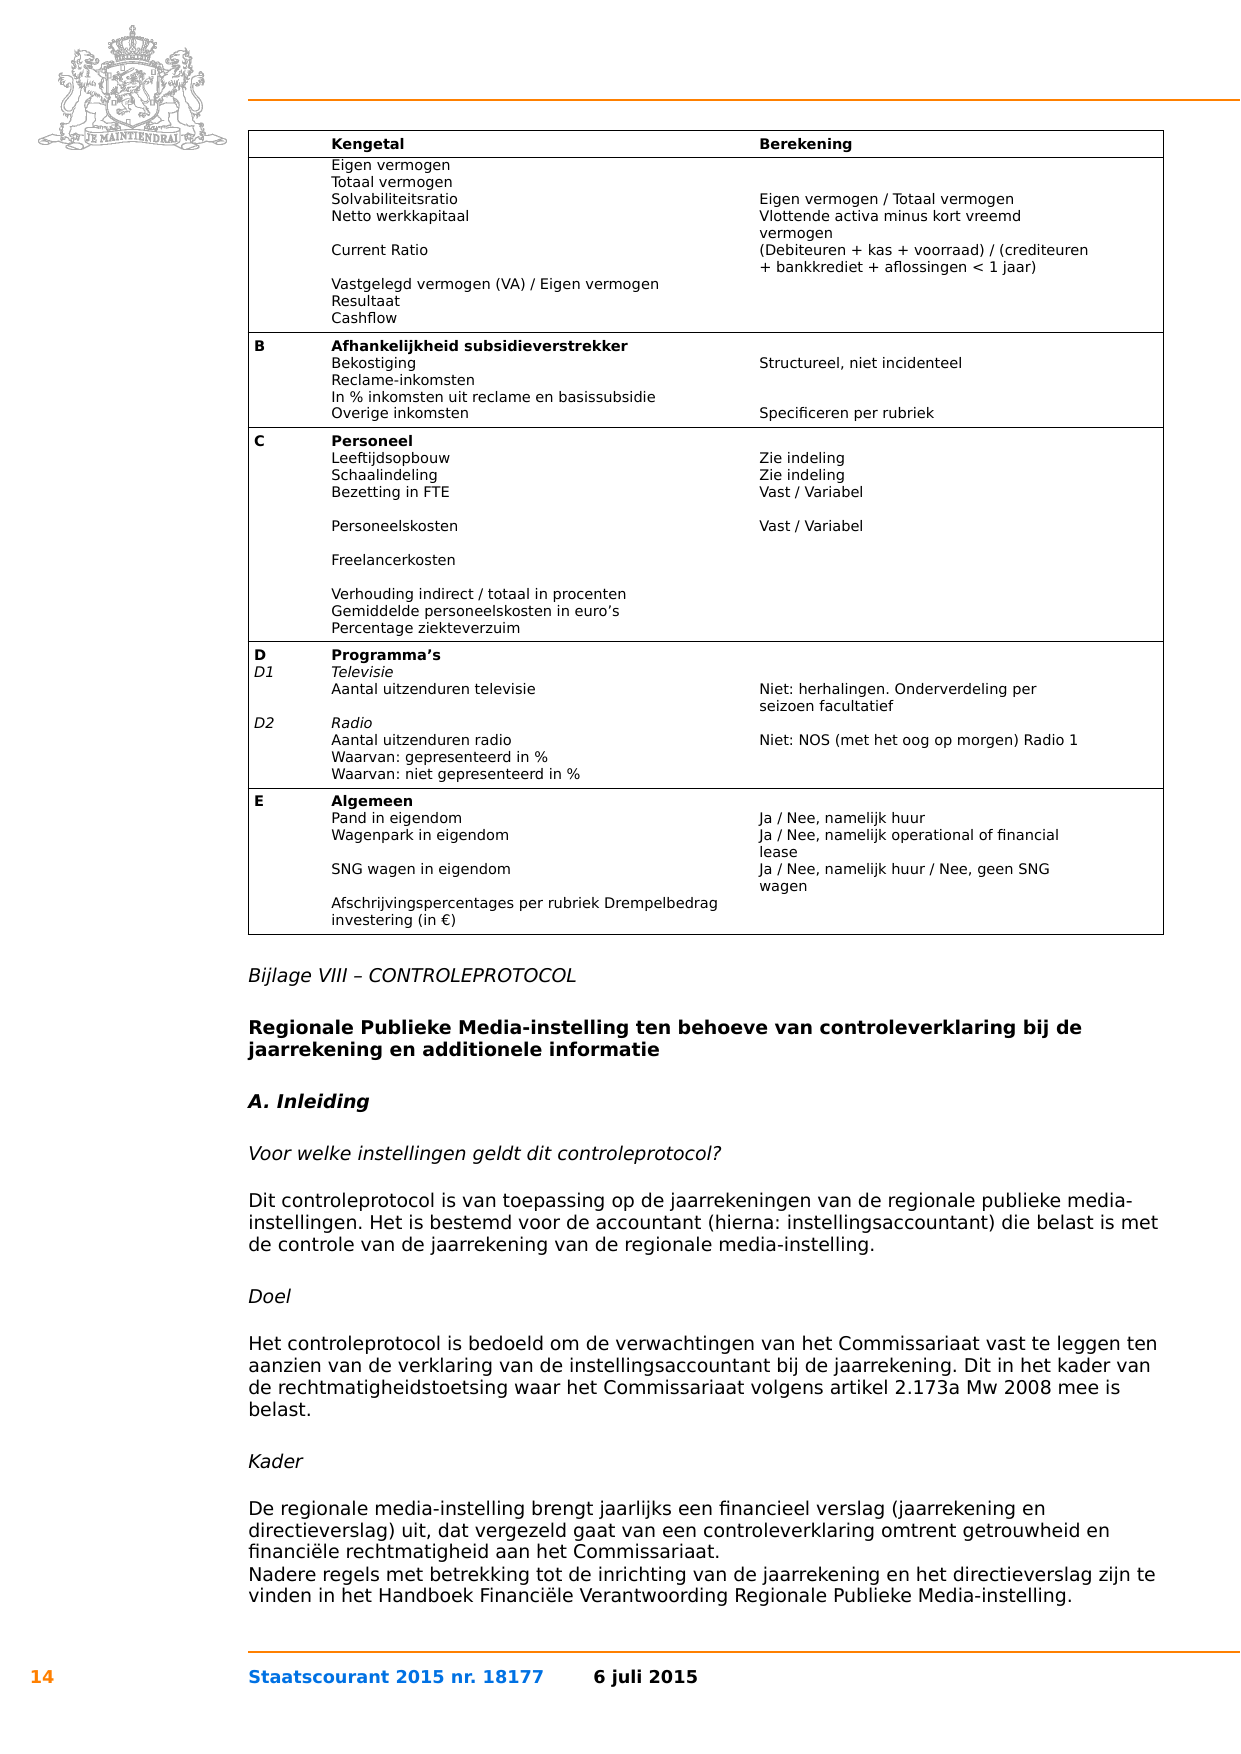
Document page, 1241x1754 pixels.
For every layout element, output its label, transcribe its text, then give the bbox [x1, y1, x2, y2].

table_cell Afhankelijkheid subsidieverstrekker [325, 333, 753, 354]
table_cell Current Ratio [325, 242, 753, 259]
table_cell [249, 827, 325, 844]
table_cell [249, 518, 325, 535]
table_cell [249, 208, 325, 225]
table_cell vermogen [753, 225, 1163, 242]
table_cell Solvabiliteitsratio [325, 191, 753, 208]
table_cell Verhouding indirect / totaal in procenten [325, 586, 753, 603]
table_cell [249, 552, 325, 569]
table_cell [753, 428, 1163, 450]
table_cell [753, 715, 1163, 732]
table_cell C [249, 428, 325, 450]
table_cell [249, 467, 325, 484]
table_cell Freelancerkosten [325, 552, 753, 569]
table_cell Bezetting in FTE [325, 484, 753, 501]
table_cell Personeelskosten [325, 518, 753, 535]
table_cell Algemeen [325, 789, 753, 810]
subtitle A. Inleiding [248, 1091, 1163, 1113]
table_cell Resultaat [325, 293, 753, 310]
table_cell [753, 389, 1163, 405]
table_cell [325, 698, 753, 715]
table_cell [249, 276, 325, 293]
table_cell D1 [249, 664, 325, 681]
table_cell Vlottende activa minus kort vreemd [753, 208, 1163, 225]
table_cell [753, 766, 1163, 787]
table_cell [249, 603, 325, 619]
table_cell [249, 450, 325, 467]
table_cell [753, 158, 1163, 174]
table_cell Afschrijvingspercentages per rubriek Drempelbedrag investering (in €) [325, 895, 753, 934]
table_header Kengetal [325, 131, 753, 157]
table_cell Leeftijdsopbouw [325, 450, 753, 467]
table_cell Zie indeling [753, 450, 1163, 467]
table_cell lease [753, 844, 1163, 861]
table_cell Cashflow [325, 310, 753, 332]
table_cell [249, 878, 325, 895]
text Het controleprotocol is bedoeld om de verwachtingen van het Commissariaat vast te leggen ten aanzien van de verklaring van de instellingsaccountant bij de jaarrekening. Dit in het kader van de rechtmatigheidstoetsing waar het Commissariaat volgens artikel 2.173a Mw 2008 mee is belast. [248, 1333, 1163, 1421]
table_cell [753, 586, 1163, 603]
table_cell [249, 810, 325, 827]
table_cell [249, 191, 325, 208]
table_cell D2 [249, 715, 325, 732]
table_cell Pand in eigendom [325, 810, 753, 827]
table_cell [249, 242, 325, 259]
table_cell Eigen vermogen [325, 158, 753, 174]
table_cell [249, 371, 325, 388]
table_cell [753, 895, 1163, 934]
table_cell Structureel, niet incidenteel [753, 355, 1163, 371]
table_cell Bekostiging [325, 355, 753, 371]
table_cell Schaalindeling [325, 467, 753, 484]
table_cell E [249, 789, 325, 810]
table_cell [249, 569, 325, 586]
picture [38, 25, 227, 150]
table_cell Niet: NOS (met het oog op morgen) Radio 1 [753, 732, 1163, 749]
table_cell [249, 844, 325, 861]
table_cell [753, 333, 1163, 354]
text De regionale media-instelling brengt jaarlijks een financieel verslag (jaarrekening en directieverslag) uit, dat vergezeld gaat van een controleverklaring omtrent getrouwheid en financiële rechtmatigheid aan het Commissariaat. [248, 1497, 1163, 1563]
table_cell Specificeren per rubriek [753, 405, 1163, 427]
table_cell Aantal uitzenduren televisie [325, 681, 753, 698]
table_cell [753, 174, 1163, 191]
table_cell [249, 620, 325, 641]
table_cell [753, 620, 1163, 641]
table_cell Waarvan: niet gepresenteerd in % [325, 766, 753, 787]
table_cell [325, 878, 753, 895]
table_cell [249, 586, 325, 603]
table_cell [753, 535, 1163, 552]
table_cell Gemiddelde personeelskosten in euro’s [325, 603, 753, 619]
table_cell Programma’s [325, 642, 753, 664]
table_cell [249, 698, 325, 715]
table_cell [249, 535, 325, 552]
table_cell Aantal uitzenduren radio [325, 732, 753, 749]
table_cell Ja / Nee, namelijk operational of financial [753, 827, 1163, 844]
table_cell [249, 225, 325, 242]
table_cell Totaal vermogen [325, 174, 753, 191]
table_cell D [249, 642, 325, 664]
table_cell wagen [753, 878, 1163, 895]
table_cell [325, 259, 753, 276]
table_cell [249, 158, 325, 174]
table_cell [249, 484, 325, 501]
table_cell [753, 501, 1163, 518]
table_cell [753, 276, 1163, 293]
table_cell Zie indeling [753, 467, 1163, 484]
table_cell [249, 259, 325, 276]
table_cell Vastgelegd vermogen (VA) / Eigen vermogen [325, 276, 753, 293]
table_cell [325, 535, 753, 552]
table_cell [753, 569, 1163, 586]
table_cell [753, 749, 1163, 766]
table_cell B [249, 333, 325, 354]
table_cell Overige inkomsten [325, 405, 753, 427]
table_cell [249, 861, 325, 878]
table_cell Televisie [325, 664, 753, 681]
table_cell Ja / Nee, namelijk huur [753, 810, 1163, 827]
table_cell [753, 789, 1163, 810]
table_cell [249, 681, 325, 698]
table_cell Vast / Variabel [753, 484, 1163, 501]
table_cell [753, 664, 1163, 681]
subtitle Doel [248, 1286, 1163, 1308]
table_cell [325, 501, 753, 518]
table_cell Netto werkkapitaal [325, 208, 753, 225]
table_cell Waarvan: gepresenteerd in % [325, 749, 753, 766]
table_cell [249, 174, 325, 191]
table_cell Niet: herhalingen. Onderverdeling per [753, 681, 1163, 698]
table_cell [325, 569, 753, 586]
table_cell [753, 642, 1163, 664]
table_cell [249, 766, 325, 787]
table_cell Vast / Variabel [753, 518, 1163, 535]
table_cell Eigen vermogen / Totaal vermogen [753, 191, 1163, 208]
table_header [249, 131, 325, 157]
table_cell + bankkrediet + aflossingen < 1 jaar) [753, 259, 1163, 276]
table_cell [753, 603, 1163, 619]
table_cell (Debiteuren + kas + voorraad) / (crediteuren [753, 242, 1163, 259]
table_cell seizoen facultatief [753, 698, 1163, 715]
table_cell [753, 371, 1163, 388]
table_cell [249, 749, 325, 766]
table_cell [249, 355, 325, 371]
table_cell Percentage ziekteverzuim [325, 620, 753, 641]
table_cell [249, 389, 325, 405]
table_cell Radio [325, 715, 753, 732]
table_cell [753, 310, 1163, 332]
subtitle Bijlage VIII – CONTROLEPROTOCOL [248, 965, 1163, 987]
subtitle Regionale Publieke Media-instelling ten behoeve van controleverklaring bij de jaarrekening en additionele informatie [248, 1017, 1163, 1061]
table_cell [249, 405, 325, 427]
table_cell [249, 732, 325, 749]
table_cell Reclame-inkomsten [325, 371, 753, 388]
subtitle Kader [248, 1451, 1163, 1472]
text Dit controleprotocol is van toepassing op de jaarrekeningen van de regionale publieke media- instellingen. Het is bestemd voor de accountant (hierna: instellingsaccountant) die belast is met de controle van de jaarrekening van de regionale media-instelling. [248, 1190, 1163, 1256]
subtitle Voor welke instellingen geldt dit controleprotocol? [248, 1143, 1163, 1165]
table_cell [753, 552, 1163, 569]
table_cell [249, 310, 325, 332]
table_cell [249, 895, 325, 934]
table_header Berekening [753, 131, 1163, 157]
table_cell [249, 293, 325, 310]
table_cell [325, 844, 753, 861]
table_cell Ja / Nee, namelijk huur / Nee, geen SNG [753, 861, 1163, 878]
table_cell [325, 225, 753, 242]
table_cell Wagenpark in eigendom [325, 827, 753, 844]
table_cell [249, 501, 325, 518]
table_cell In % inkomsten uit reclame en basissubsidie [325, 389, 753, 405]
table_cell Personeel [325, 428, 753, 450]
table_cell SNG wagen in eigendom [325, 861, 753, 878]
table_cell [753, 293, 1163, 310]
text Nadere regels met betrekking tot de inrichting van de jaarrekening en het directieverslag zijn te vinden in het Handboek Financiële Verantwoording Regionale Publieke Media-instelling. [248, 1563, 1163, 1607]
